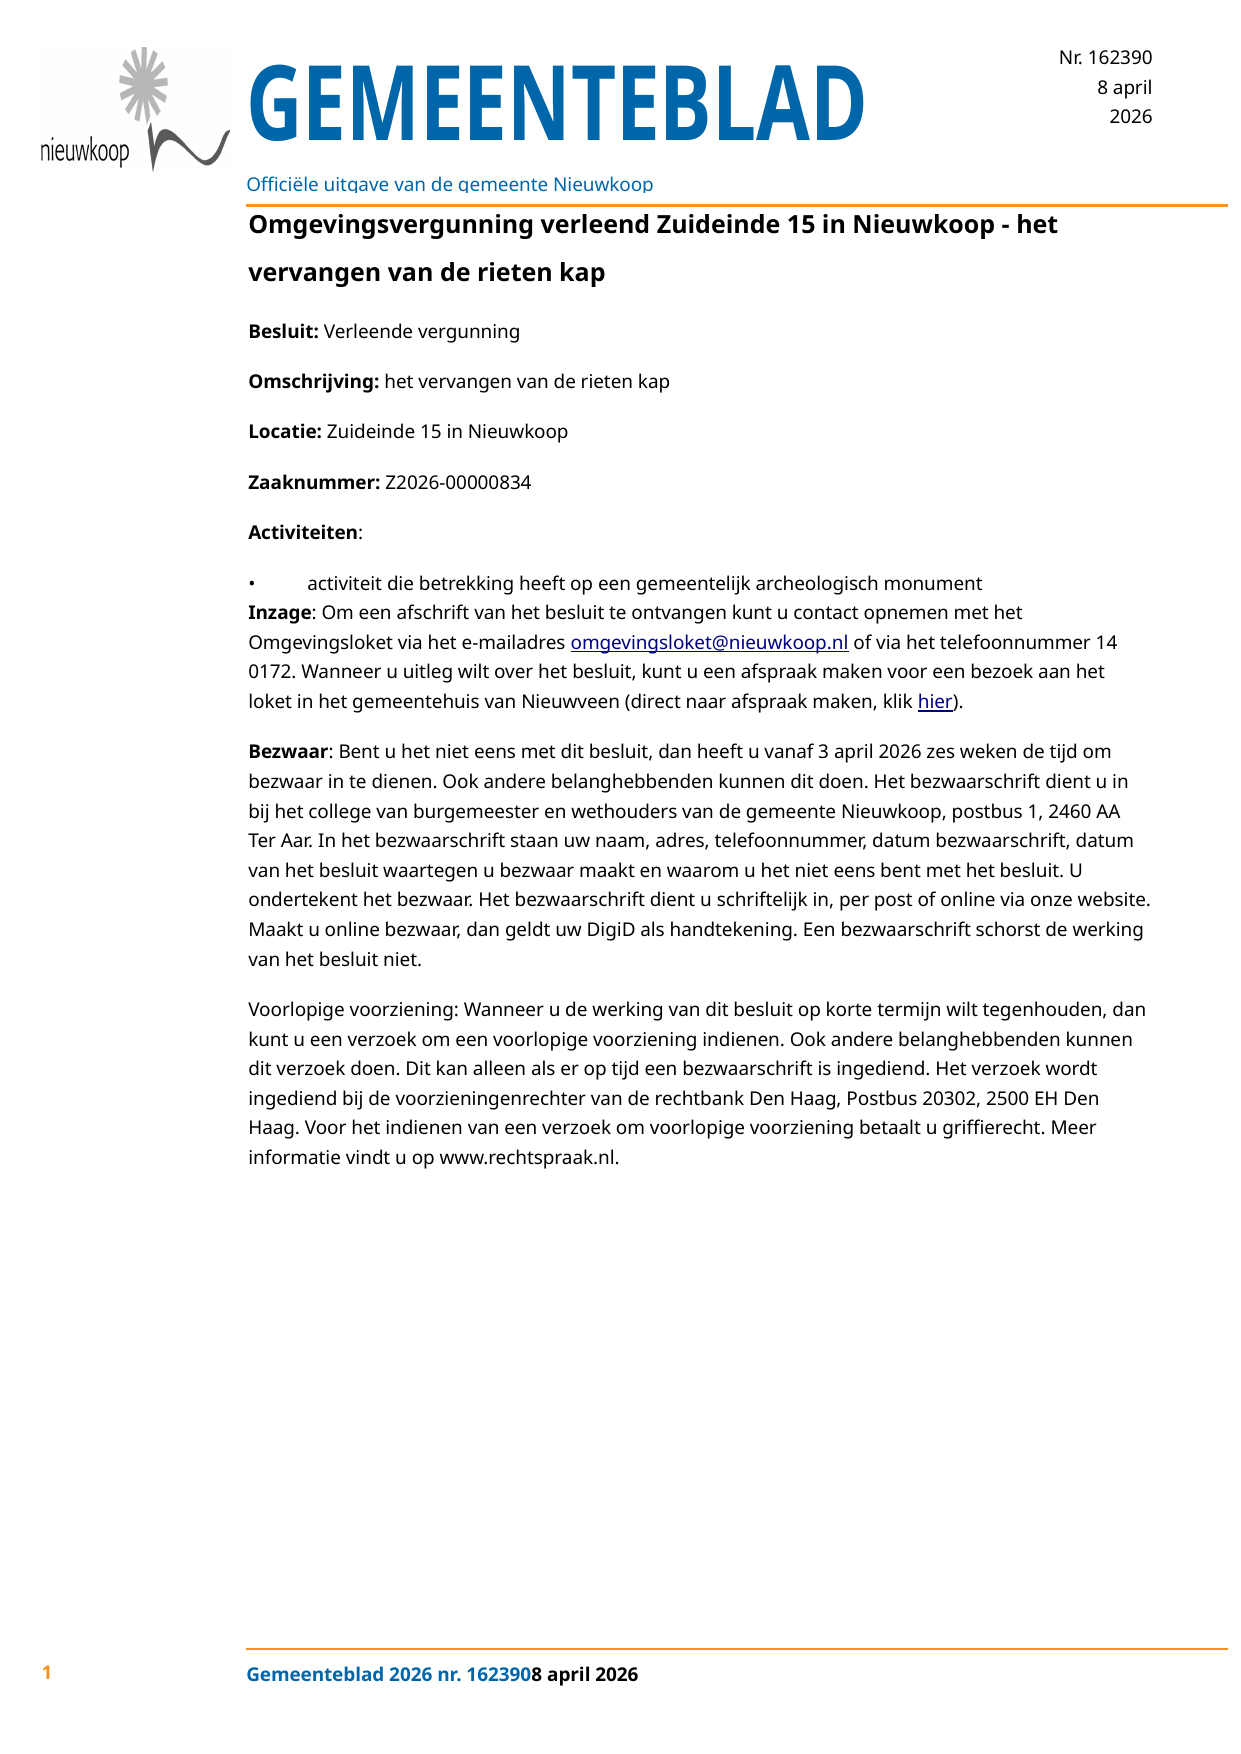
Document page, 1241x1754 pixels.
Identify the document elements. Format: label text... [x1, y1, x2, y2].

text Zaaknummer: Z2026-00000834 [248, 469, 1152, 495]
text Omgevingsvergunning verleend Zuideinde 15 in Nieuwkoop - het vervangen van de rieten kap [248, 207, 1152, 288]
list activiteit die betrekking heeft op een gemeentelijk archeologisch monument [248, 570, 1152, 596]
text Activiteiten: [248, 519, 1152, 545]
text Inzage: Om een afschrift van het besluit te ontvangen kunt u contact opnemen met het Omgevingsloket via het e-mailadres omgevingsloket@nieuwkoop.nl of via het telefoonnummer 14 0172. Wanneer u uitleg wilt over het besluit, kunt u een afspraak maken voor een bezoek aan het loket in het gemeentehuis van Nieuwveen (direct naar afspraak maken, klik hier). [248, 599, 1152, 714]
text Locatie: Zuideinde 15 in Nieuwkoop [248, 419, 1152, 444]
text Voorlopige voorziening: Wanneer u de werking van dit besluit op korte termijn wilt tegenhouden, dan kunt u een verzoek om een voorlopige voorziening indienen. Ook andere belanghebbenden kunnen dit verzoek doen. Dit kan alleen als er op tijd een bezwaarschrift is ingediend. Het verzoek wordt ingediend bij de voorzieningenrechter van de rechtbank Den Haag, Postbus 20302, 2500 EH Den Haag. Voor het indienen van een verzoek om voorlopige voorziening betaalt u griffierecht. Meer informatie vindt u op www.rechtspraak.nl. [248, 996, 1152, 1170]
text Besluit: Verleende vergunning [248, 318, 1152, 344]
text Bezwaar: Bent u het niet eens met dit besluit, dan heeft u vanaf 3 april 2026 zes weken de tijd om bezwaar in te dienen. Ook andere belanghebbenden kunnen dit doen. Het bezwaarschrift dient u in bij het college van burgemeester en wethouders van de gemeente Nieuwkoop, postbus 1, 2460 AA Ter Aar. In het bezwaarschrift staan uw naam, adres, telefoonnummer, datum bezwaarschrift, datum van het besluit waartegen u bezwaar maakt en waarom u het niet eens bent met het besluit. U ondertekent het bezwaar. Het bezwaarschrift dient u schriftelijk in, per post of online via onze website. Maakt u online bezwaar, dan geldt uw DigiD als handtekening. Een bezwaarschrift schorst de werking van het besluit niet. [248, 739, 1152, 972]
text Omschrijving: het vervangen van de rieten kap [248, 368, 1152, 394]
picture [41, 47, 231, 172]
